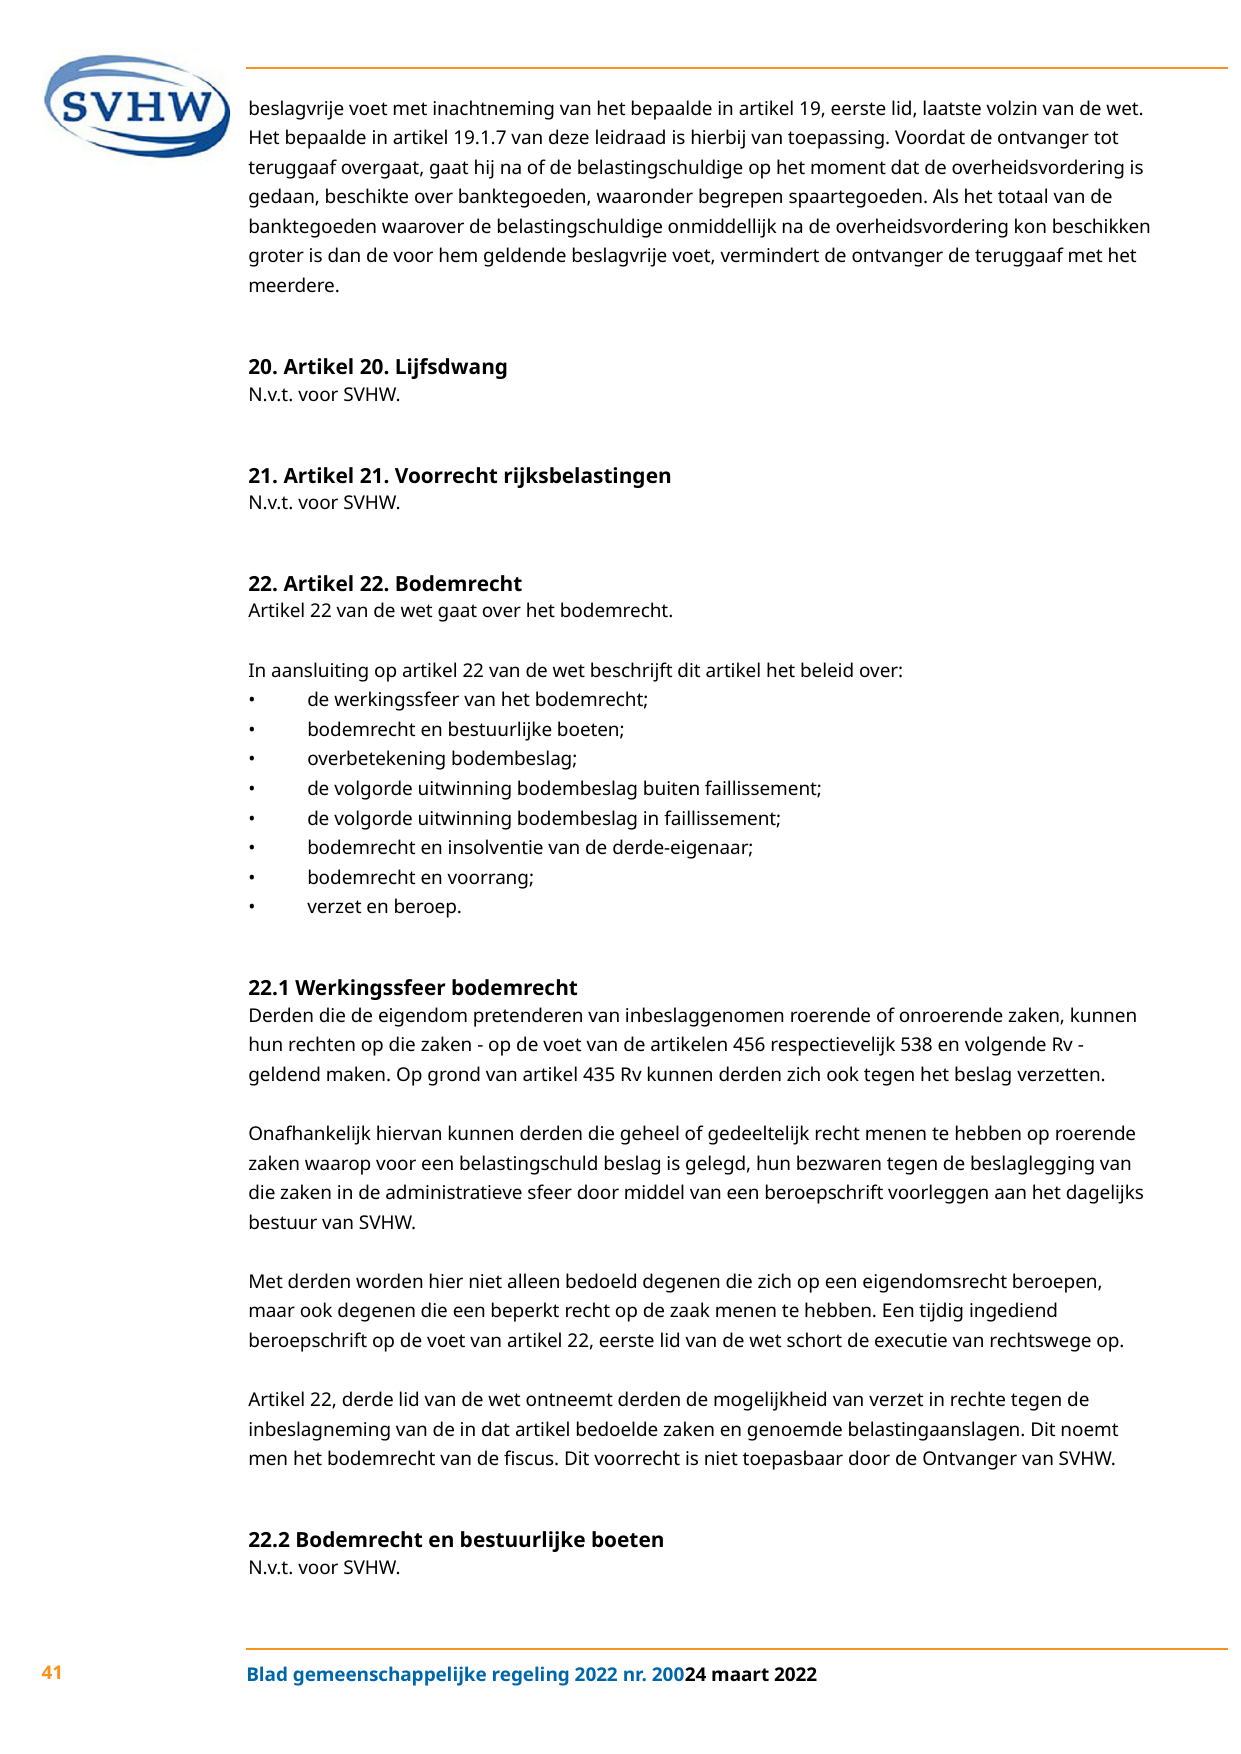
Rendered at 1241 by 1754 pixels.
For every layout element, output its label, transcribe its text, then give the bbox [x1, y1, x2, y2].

list de volgorde uitwinning bodembeslag buiten faillissement; [248, 775, 1152, 801]
text In aansluiting op artikel 22 van de wet beschrijft dit artikel het beleid over: [248, 657, 1152, 682]
text 20. Artikel 20. Lijfsdwang [248, 352, 1152, 381]
list bodemrecht en insolventie van de derde-eigenaar; [248, 834, 1152, 860]
list de werkingssfeer van het bodemrecht; [248, 686, 1152, 712]
text 22. Artikel 22. Bodemrecht [248, 569, 1152, 598]
list overbetekening bodembeslag; [248, 746, 1152, 771]
text beslagvrije voet met inachtneming van het bepaalde in artikel 19, eerste lid, laatste volzin van de wet. Het bepaalde in artikel 19.1.7 van deze leidraad is hierbij van toepassing. Voordat de ontvanger tot teruggaaf overgaat, gaat hij na of de belastingschuldige op het moment dat de overheidsvordering is gedaan, beschikte over banktegoeden, waaronder begrepen spaartegoeden. Als het totaal van de banktegoeden waarover de belastingschuldige onmiddellijk na de overheidsvordering kon beschikken groter is dan de voor hem geldende beslagvrije voet, vermindert de ontvanger de teruggaaf met het meerdere. [248, 95, 1152, 298]
text 22.2 Bodemrecht en bestuurlijke boeten [248, 1526, 1152, 1554]
list bodemrecht en bestuurlijke boeten; [248, 716, 1152, 742]
text 21. Artikel 21. Voorrecht rijksbelastingen [248, 461, 1152, 489]
text Artikel 22, derde lid van de wet ontneemt derden de mogelijkheid van verzet in rechte tegen de inbeslagneming van de in dat artikel bedoelde zaken en genoemde belastingaanslagen. Dit noemt men het bodemrecht van de fiscus. Dit voorrecht is niet toepasbaar door de Ontvanger van SVHW. [248, 1386, 1152, 1471]
text Met derden worden hier niet alleen bedoeld degenen die zich op een eigendomsrecht beroepen, maar ook degenen die een beperkt recht op de zaak menen te hebben. Een tijdig ingediend beroepschrift op de voet van artikel 22, eerste lid van de wet schort de executie van rechtswege op. [248, 1268, 1152, 1353]
text Onafhankelijk hiervan kunnen derden die geheel of gedeeltelijk recht menen te hebben op roerende zaken waarop voor een belastingschuld beslag is gelegd, hun bezwaren tegen de beslaglegging van die zaken in de administratieve sfeer door middel van een beroepschrift voorleggen aan het dagelijks bestuur van SVHW. [248, 1120, 1152, 1235]
text N.v.t. voor SVHW. [248, 381, 1152, 406]
list de volgorde uitwinning bodembeslag in faillissement; [248, 805, 1152, 830]
text N.v.t. voor SVHW. [248, 489, 1152, 515]
text 22.1 Werkingssfeer bodemrecht [248, 973, 1152, 1002]
text Derden die de eigendom pretenderen van inbeslaggenomen roerende of onroerende zaken, kunnen hun rechten op die zaken - op de voet van de artikelen 456 respectievelijk 538 en volgende Rv - geldend maken. Op grond van artikel 435 Rv kunnen derden zich ook tegen het beslag verzetten. [248, 1002, 1152, 1087]
list bodemrecht en voorrang; [248, 864, 1152, 889]
list verzet en beroep. [248, 893, 1152, 919]
text Artikel 22 van de wet gaat over het bodemrecht. [248, 598, 1152, 623]
picture [41, 47, 231, 172]
text N.v.t. voor SVHW. [248, 1554, 1152, 1580]
